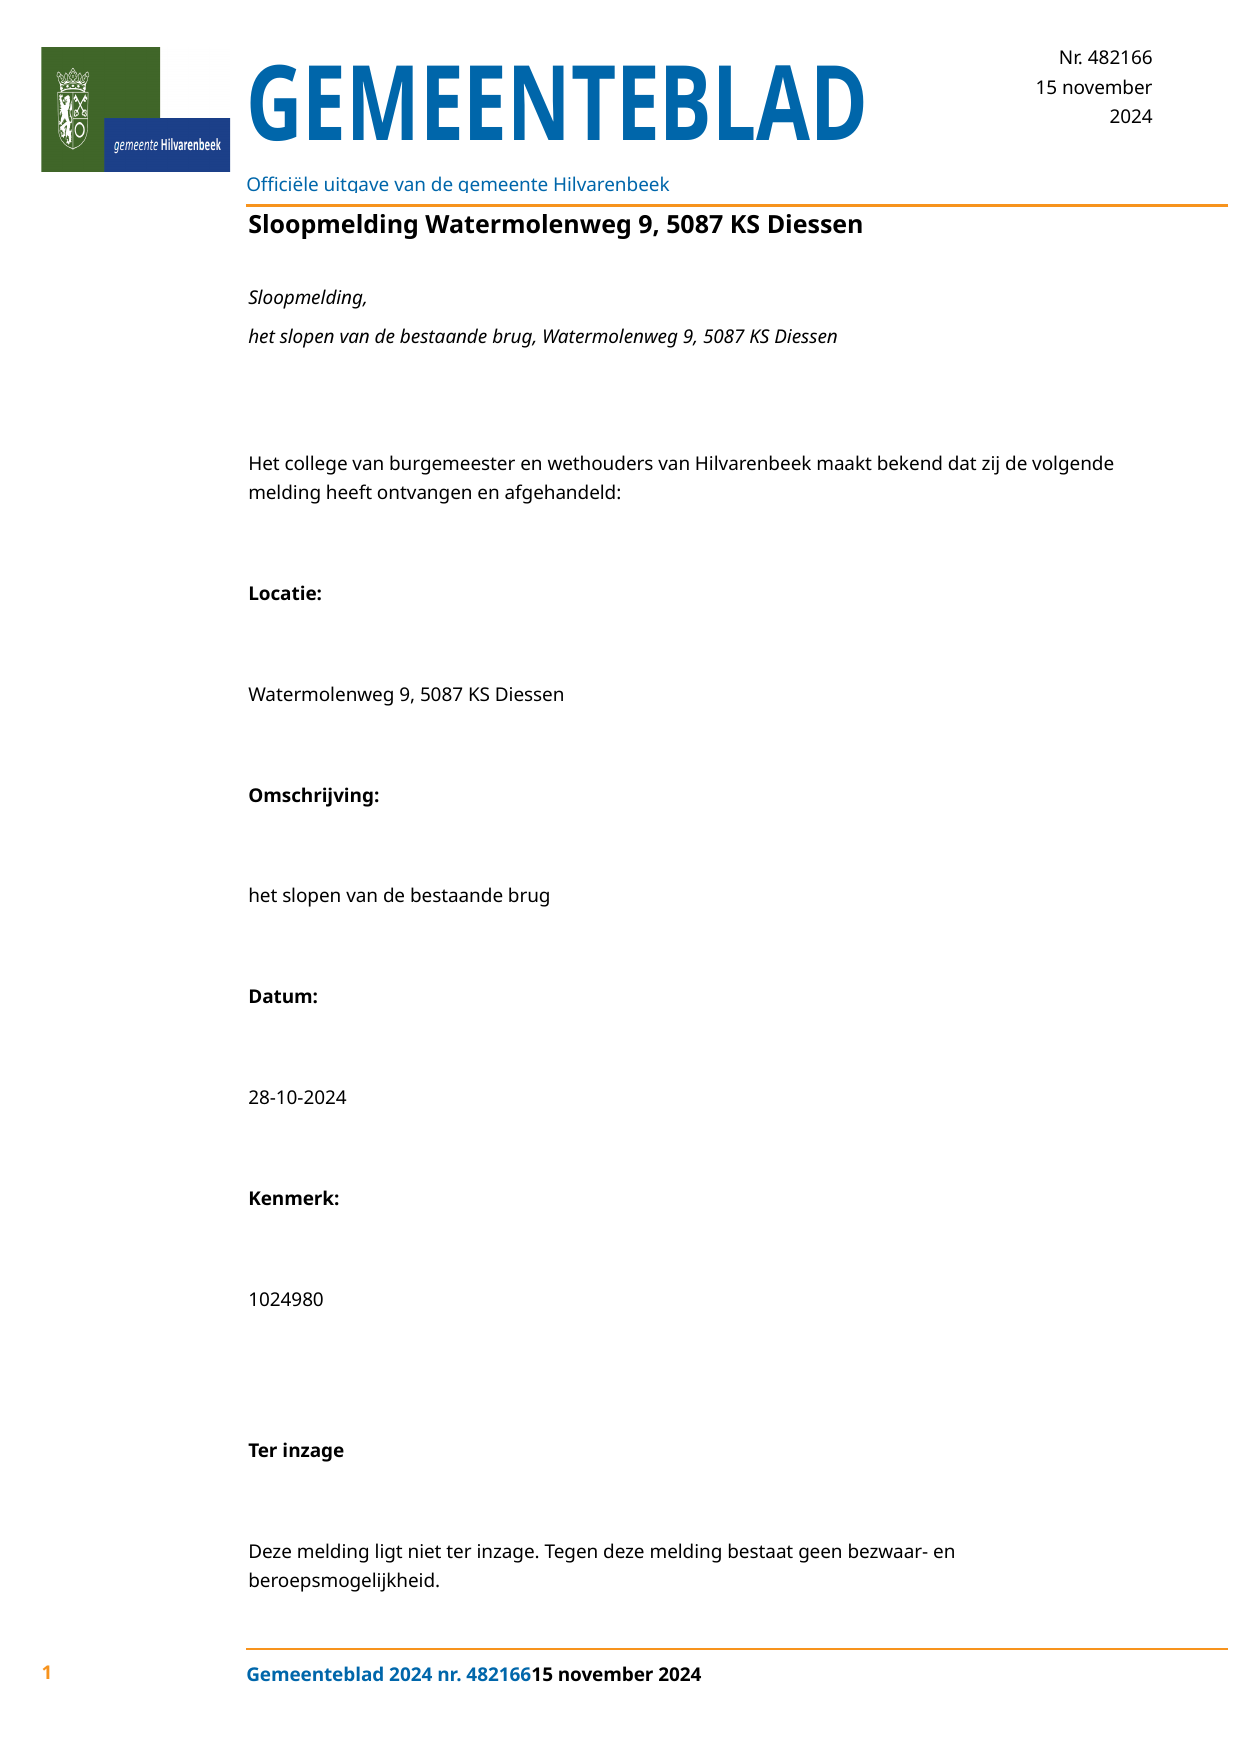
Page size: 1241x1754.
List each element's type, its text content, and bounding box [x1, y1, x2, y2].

text Datum: [248, 983, 1152, 1009]
text Kenmerk: [248, 1185, 1152, 1211]
text Het college van burgemeester en wethouders van Hilvarenbeek maakt bekend dat zij de volgende melding heeft ontvangen en afgehandeld: [248, 450, 1152, 505]
text Deze melding ligt niet ter inzage. Tegen deze melding bestaat geen bezwaar- en beroepsmogelijkheid. [248, 1538, 1152, 1593]
text Watermolenweg 9, 5087 KS Diessen [248, 681, 1152, 707]
text 1024980 [248, 1286, 1152, 1312]
text Omschrijving: [248, 782, 1152, 807]
text het slopen van de bestaande brug [248, 883, 1152, 908]
picture [41, 47, 231, 172]
text Locatie: [248, 580, 1152, 606]
text Sloopmelding Watermolenweg 9, 5087 KS Diessen [248, 207, 1152, 241]
text Ter inzage [248, 1437, 1152, 1463]
text Sloopmelding, [248, 284, 1152, 309]
text het slopen van de bestaande brug, Watermolenweg 9, 5087 KS Diessen [248, 323, 1152, 349]
text 28-10-2024 [248, 1084, 1152, 1110]
